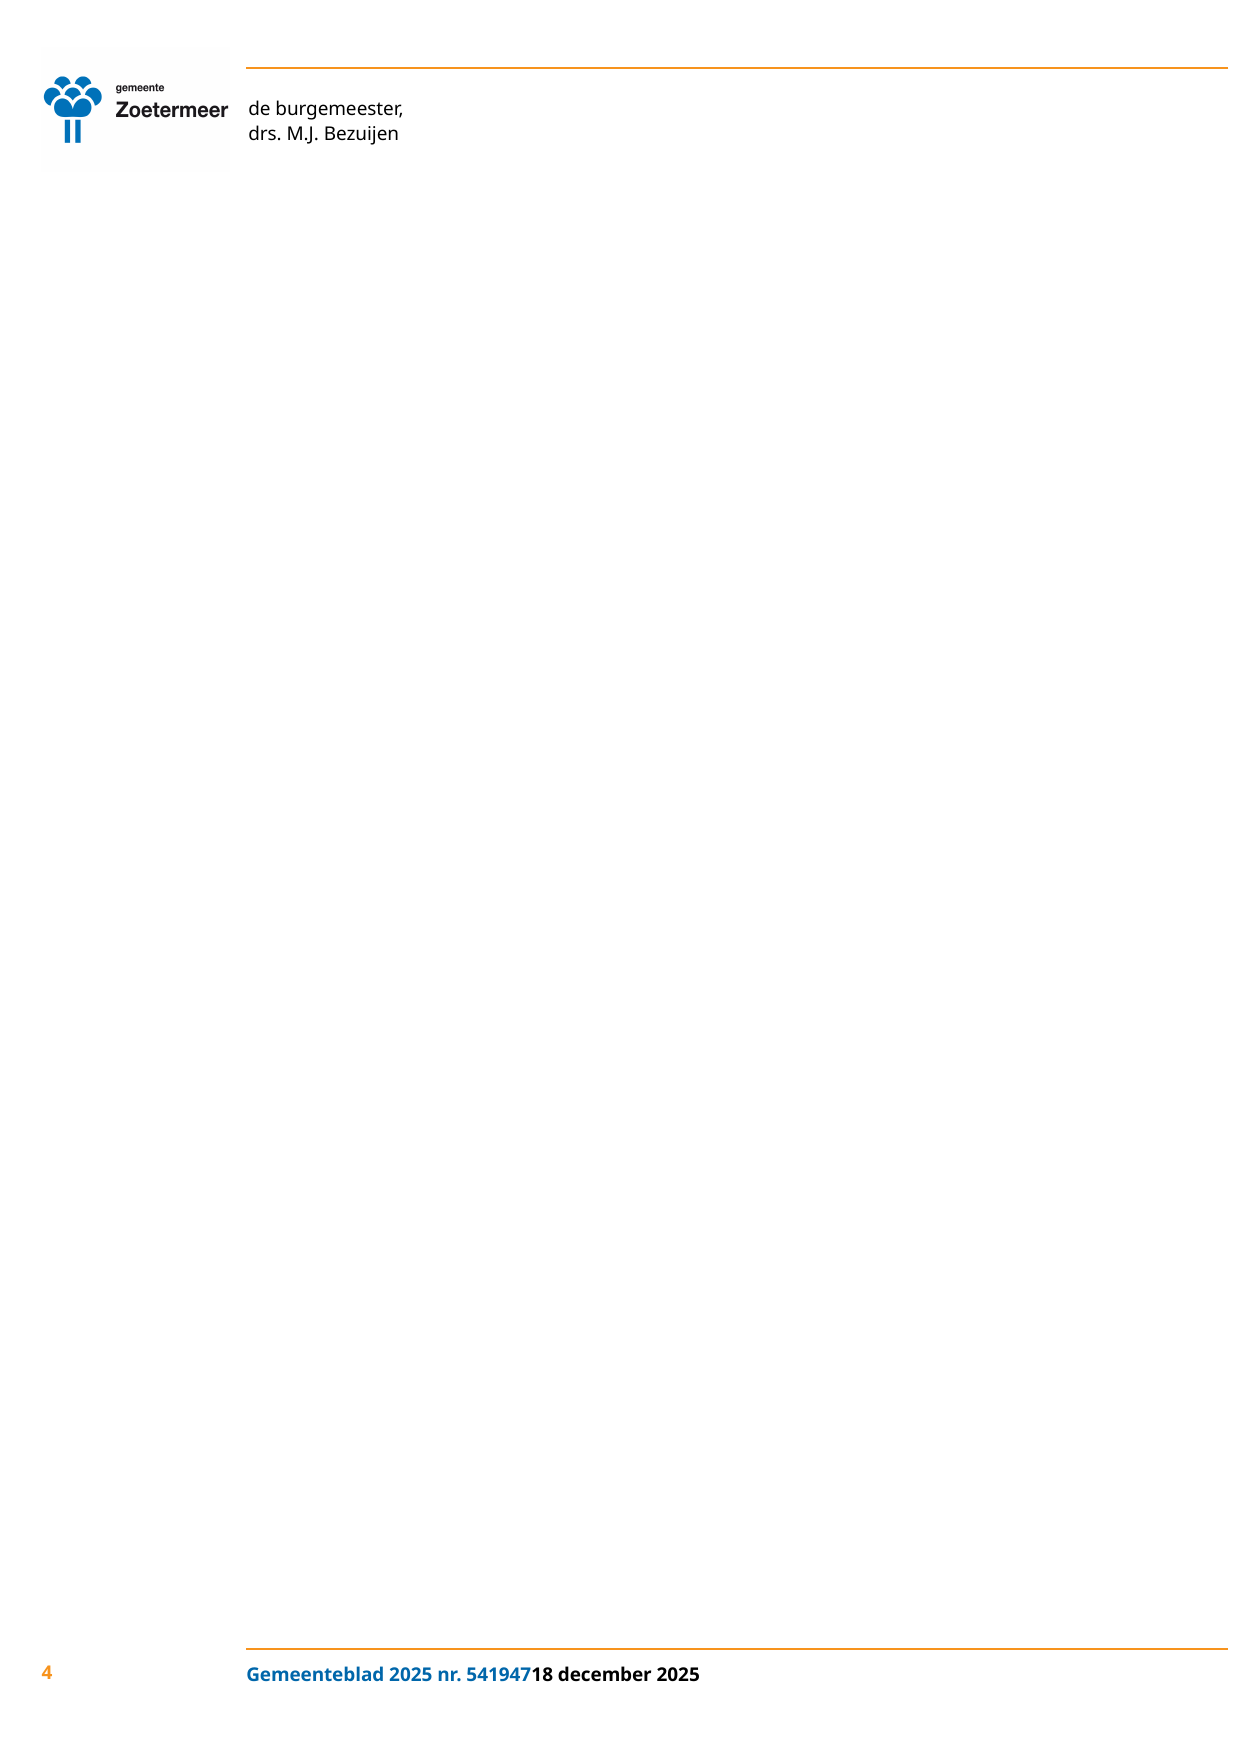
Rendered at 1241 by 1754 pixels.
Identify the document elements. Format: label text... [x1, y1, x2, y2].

picture [41, 47, 231, 172]
text de burgemeester, [248, 95, 1152, 121]
text drs. M.J. Bezuijen [248, 121, 1152, 146]
